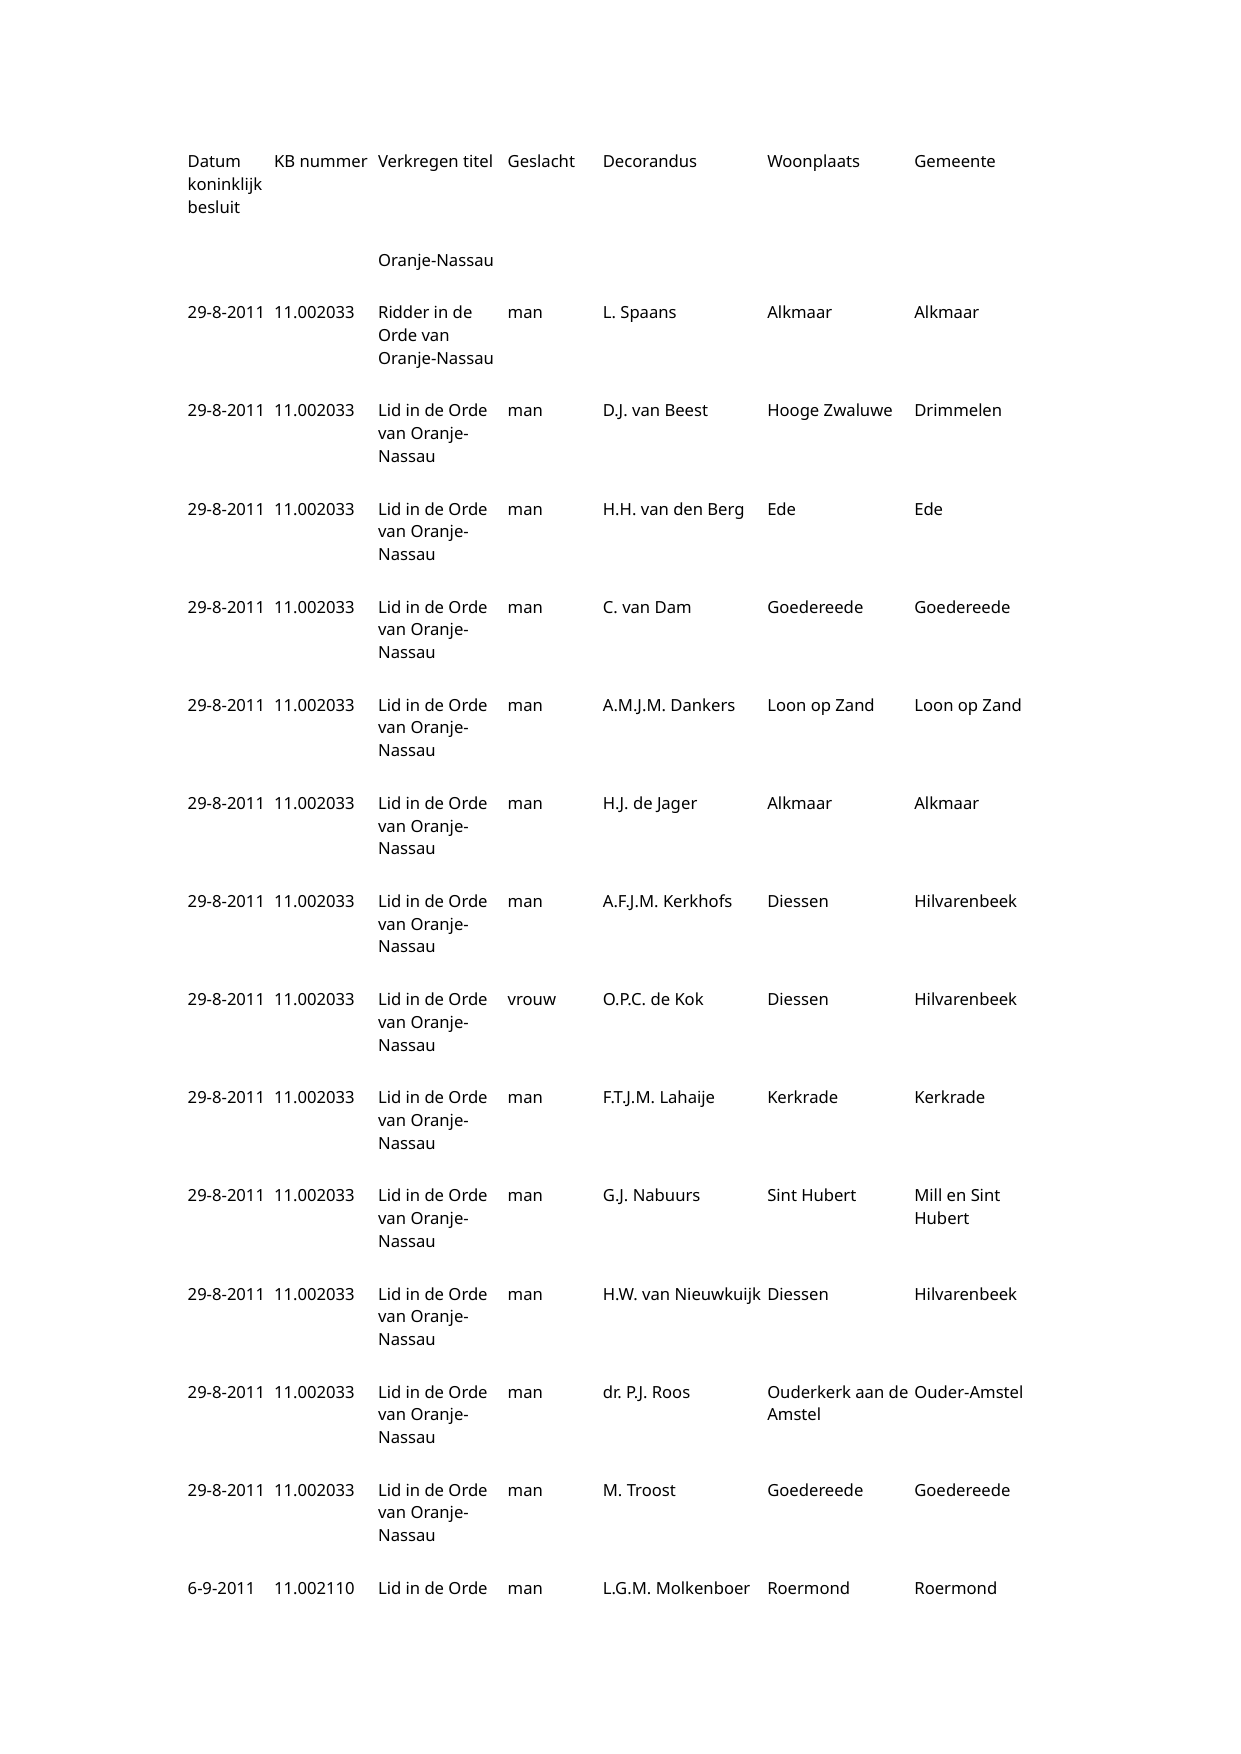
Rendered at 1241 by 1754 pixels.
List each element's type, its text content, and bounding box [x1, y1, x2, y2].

table_cell Ouder-Amstel [914, 1380, 1053, 1478]
table_cell H.H. van den Berg [603, 497, 767, 595]
table_cell man [508, 1086, 603, 1184]
table_cell C. van Dam [603, 595, 767, 693]
table_cell 11.002033 [274, 791, 378, 889]
table_cell Goedereede [914, 1478, 1053, 1576]
table_cell Lid in de Orde van Oranje-Nassau [378, 399, 507, 497]
table_cell Goedereede [914, 595, 1053, 693]
table_cell 11.002033 [274, 1086, 378, 1184]
table_cell man [508, 1282, 603, 1380]
table_header Woonplaats [767, 150, 914, 248]
table_cell 29-8-2011 [188, 399, 274, 497]
table_cell 11.002033 [274, 1380, 378, 1478]
table_cell O.P.C. de Kok [603, 988, 767, 1086]
table_cell man [508, 595, 603, 693]
table_cell [508, 248, 603, 301]
table_cell 11.002033 [274, 988, 378, 1086]
table_cell man [508, 1380, 603, 1478]
table_cell [603, 248, 767, 301]
table_cell Diessen [767, 1282, 914, 1380]
table_cell 11.002110 [274, 1576, 378, 1599]
table_cell 29-8-2011 [188, 1184, 274, 1282]
table_cell D.J. van Beest [603, 399, 767, 497]
table_cell Lid in de Orde van Oranje-Nassau [378, 595, 507, 693]
table_cell Loon op Zand [767, 693, 914, 791]
table_cell man [508, 890, 603, 988]
table_cell H.J. de Jager [603, 791, 767, 889]
table_cell [914, 248, 1053, 301]
table_cell 11.002033 [274, 497, 378, 595]
table_cell Goedereede [767, 595, 914, 693]
table_cell 29-8-2011 [188, 1282, 274, 1380]
table_cell man [508, 301, 603, 399]
table_cell A.M.J.M. Dankers [603, 693, 767, 791]
table_cell man [508, 1576, 603, 1599]
table_cell [188, 248, 274, 301]
table_cell Ede [914, 497, 1053, 595]
table_cell Lid in de Orde van Oranje-Nassau [378, 497, 507, 595]
table_cell Sint Hubert [767, 1184, 914, 1282]
table_header KB nummer [274, 150, 378, 248]
table_cell 29-8-2011 [188, 595, 274, 693]
table_cell Ridder in de Orde van Oranje-Nassau [378, 301, 507, 399]
table_cell Oranje-Nassau [378, 248, 507, 301]
table_cell G.J. Nabuurs [603, 1184, 767, 1282]
table_cell Diessen [767, 988, 914, 1086]
table_cell Hilvarenbeek [914, 988, 1053, 1086]
table_cell Ouderkerk aan de Amstel [767, 1380, 914, 1478]
table_cell Roermond [767, 1576, 914, 1599]
table_cell man [508, 791, 603, 889]
table_cell 29-8-2011 [188, 1086, 274, 1184]
table_cell Hooge Zwaluwe [767, 399, 914, 497]
table_cell H.W. van Nieuwkuijk [603, 1282, 767, 1380]
table_cell Lid in de Orde van Oranje-Nassau [378, 1380, 507, 1478]
table_cell dr. P.J. Roos [603, 1380, 767, 1478]
table_cell man [508, 399, 603, 497]
table_cell Lid in de Orde van Oranje-Nassau [378, 1478, 507, 1576]
table_cell 29-8-2011 [188, 1380, 274, 1478]
table_cell Lid in de Orde van Oranje-Nassau [378, 1184, 507, 1282]
table_cell 11.002033 [274, 1478, 378, 1576]
table_cell man [508, 497, 603, 595]
table_cell man [508, 1478, 603, 1576]
table_cell 11.002033 [274, 1184, 378, 1282]
table_cell Hilvarenbeek [914, 890, 1053, 988]
table_cell L.G.M. Molkenboer [603, 1576, 767, 1599]
table_cell Diessen [767, 890, 914, 988]
table_cell 29-8-2011 [188, 301, 274, 399]
table_cell L. Spaans [603, 301, 767, 399]
table_cell 29-8-2011 [188, 791, 274, 889]
table_cell Lid in de Orde van Oranje-Nassau [378, 1282, 507, 1380]
table_header Geslacht [508, 150, 603, 248]
table_cell Lid in de Orde [378, 1576, 507, 1599]
table_cell M. Troost [603, 1478, 767, 1576]
table_header Datum koninklijk besluit [188, 150, 274, 248]
table_cell Roermond [914, 1576, 1053, 1599]
table_cell F.T.J.M. Lahaije [603, 1086, 767, 1184]
table_cell Alkmaar [914, 791, 1053, 889]
table_cell Hilvarenbeek [914, 1282, 1053, 1380]
table_cell Drimmelen [914, 399, 1053, 497]
table_cell 29-8-2011 [188, 1478, 274, 1576]
table_cell Lid in de Orde van Oranje-Nassau [378, 693, 507, 791]
table_cell Kerkrade [767, 1086, 914, 1184]
table_cell vrouw [508, 988, 603, 1086]
table_cell 11.002033 [274, 301, 378, 399]
table_header Verkregen titel [378, 150, 507, 248]
table_cell Ede [767, 497, 914, 595]
table_cell 11.002033 [274, 1282, 378, 1380]
table_cell 11.002033 [274, 890, 378, 988]
table_cell 29-8-2011 [188, 497, 274, 595]
table_cell Kerkrade [914, 1086, 1053, 1184]
table_cell 29-8-2011 [188, 693, 274, 791]
table_cell [274, 248, 378, 301]
table_cell man [508, 1184, 603, 1282]
table_cell 11.002033 [274, 595, 378, 693]
table_header Decorandus [603, 150, 767, 248]
table_cell Lid in de Orde van Oranje-Nassau [378, 791, 507, 889]
table_cell 6-9-2011 [188, 1576, 274, 1599]
table_cell [767, 248, 914, 301]
table_cell Alkmaar [914, 301, 1053, 399]
table_cell Goedereede [767, 1478, 914, 1576]
table_cell 29-8-2011 [188, 890, 274, 988]
table_cell Loon op Zand [914, 693, 1053, 791]
table_cell man [508, 693, 603, 791]
table_cell A.F.J.M. Kerkhofs [603, 890, 767, 988]
table_cell Lid in de Orde van Oranje-Nassau [378, 1086, 507, 1184]
table_cell 11.002033 [274, 693, 378, 791]
table_cell Mill en Sint Hubert [914, 1184, 1053, 1282]
table_cell 11.002033 [274, 399, 378, 497]
table_cell Alkmaar [767, 301, 914, 399]
table_cell Lid in de Orde van Oranje-Nassau [378, 890, 507, 988]
table_cell Lid in de Orde van Oranje-Nassau [378, 988, 507, 1086]
table_header Gemeente [914, 150, 1053, 248]
table_cell Alkmaar [767, 791, 914, 889]
table_cell 29-8-2011 [188, 988, 274, 1086]
